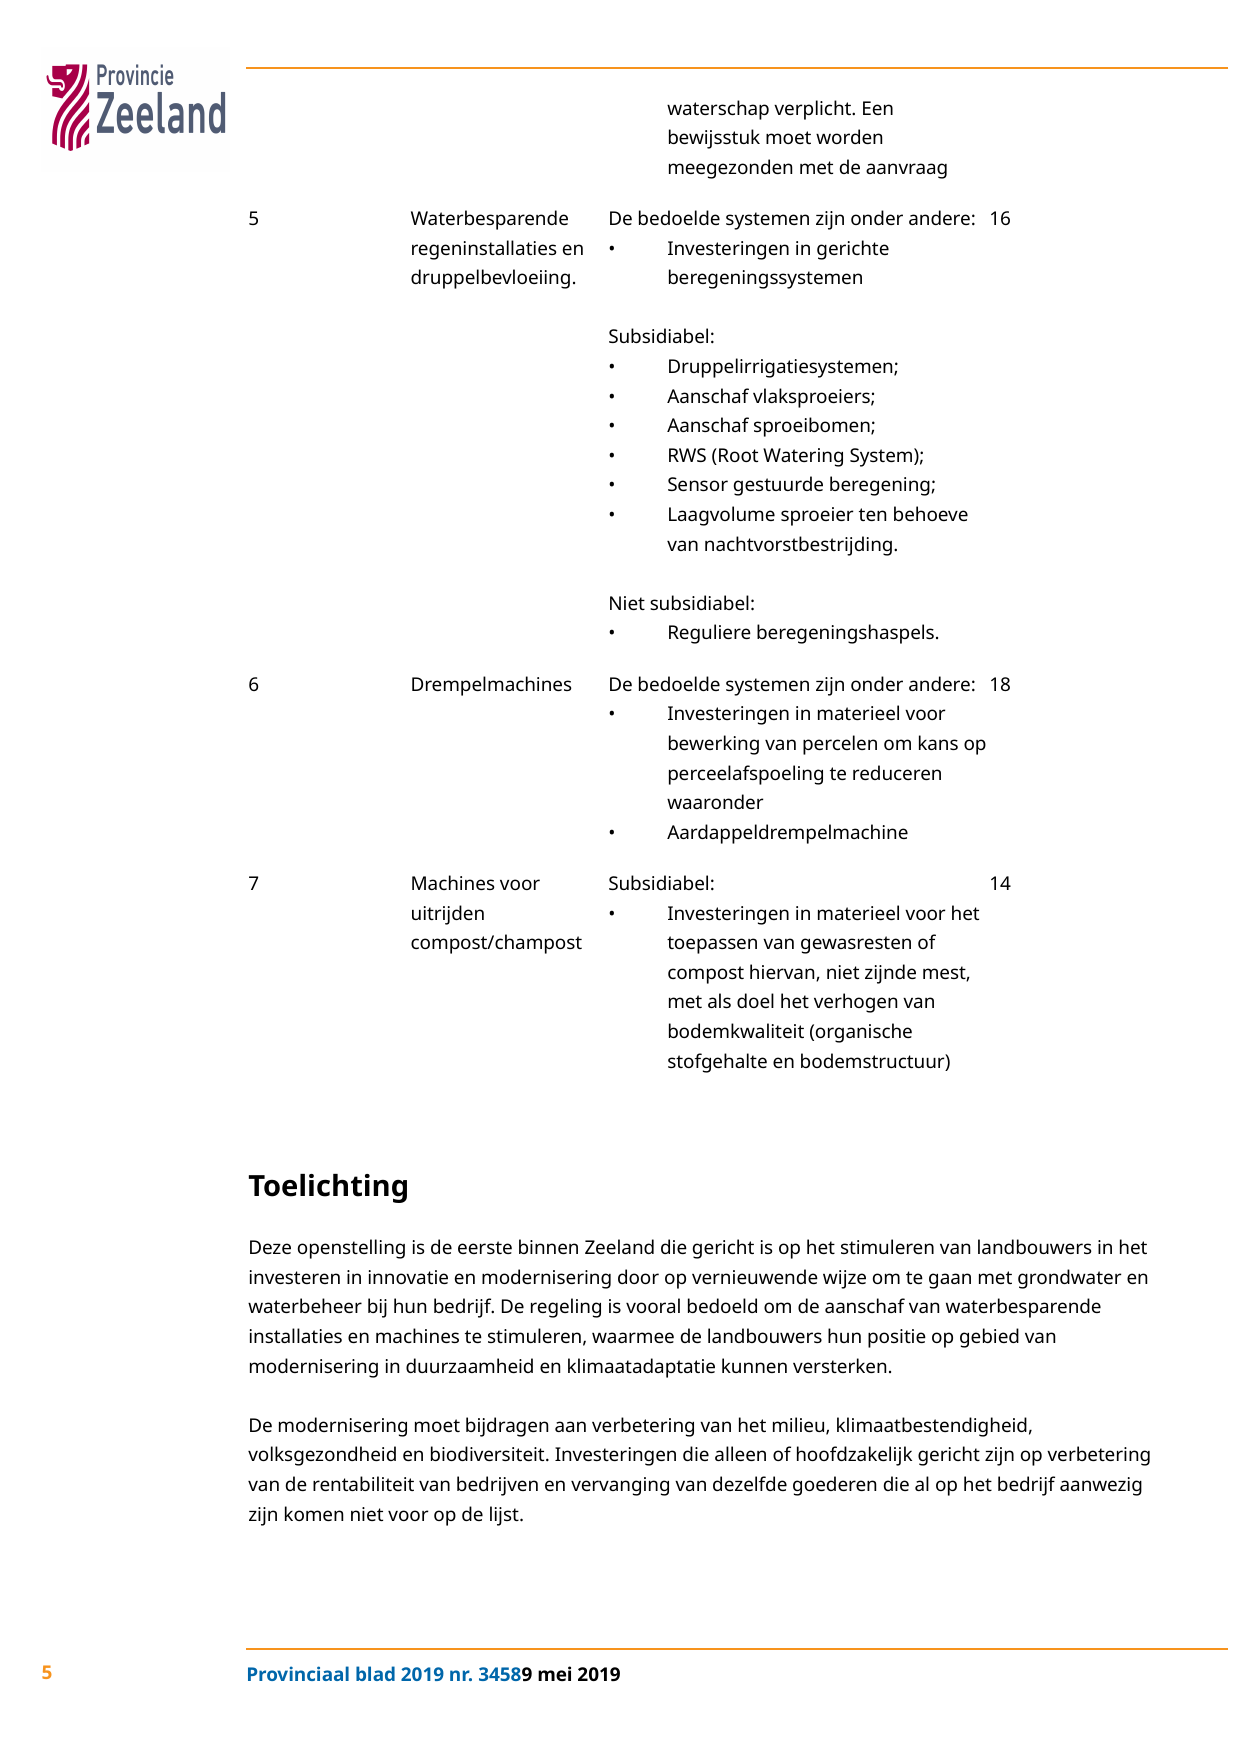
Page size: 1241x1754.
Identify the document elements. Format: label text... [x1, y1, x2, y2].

table_cell [248, 645, 410, 671]
table_cell [608, 180, 989, 205]
table_cell De bedoelde systemen zijn onder andere: Investeringen in gerichte beregeningssystemen Subsidiabel: Druppelirrigatiesystemen; Aanschaf vlaksproeiers; Aanschaf sproeibomen; RWS (Root Watering System); Sensor gestuurde beregening; Laagvolume sproeier ten behoeve van nachtvorstbestrijding. Niet subsidiabel: Reguliere beregeningshaspels. [608, 205, 989, 645]
table_cell [410, 180, 608, 205]
table_cell [608, 845, 989, 870]
table_cell 14 [989, 870, 1152, 1074]
text De modernisering moet bijdragen aan verbetering van het milieu, klimaatbestendigheid, volksgezondheid en biodiversiteit. Investeringen die alleen of hoofdzakelijk gericht zijn op verbetering van de rentabiliteit van bedrijven en vervanging van dezelfde goederen die al op het bedrijf aanwezig zijn komen niet voor op de lijst. [248, 1412, 1152, 1526]
table_cell waterschap verplicht. Een bewijsstuk moet worden meegezonden met de aanvraag [608, 95, 989, 180]
table_cell [989, 95, 1152, 180]
table_cell De bedoelde systemen zijn onder andere: Investeringen in materieel voor bewerking van percelen om kans op perceelafspoeling te reduceren waaronder Aardappeldrempelmachine [608, 671, 989, 845]
table_cell [410, 645, 608, 671]
table_cell Subsidiabel: Investeringen in materieel voor het toepassen van gewasresten of compost hiervan, niet zijnde mest, met als doel het verhogen van bodemkwaliteit (organische stofgehalte en bodemstructuur) [608, 870, 989, 1074]
table_cell [410, 95, 608, 180]
text Toelichting [248, 1166, 1152, 1205]
table_cell Drempelmachines [410, 671, 608, 845]
table_cell [608, 645, 989, 671]
table_cell [989, 180, 1152, 205]
table_cell 7 [248, 870, 410, 1074]
text Deze openstelling is de eerste binnen Zeeland die gericht is op het stimuleren van landbouwers in het investeren in innovatie en modernisering door op vernieuwende wijze om te gaan met grondwater en waterbeheer bij hun bedrijf. De regeling is vooral bedoeld om de aanschaf van waterbesparende installaties en machines te stimuleren, waarmee de landbouwers hun positie op gebied van modernisering in duurzaamheid en klimaatadaptatie kunnen versterken. [248, 1234, 1152, 1378]
table_cell [248, 845, 410, 870]
table_cell [410, 845, 608, 870]
picture [41, 47, 231, 172]
table_cell [989, 845, 1152, 870]
table_cell [248, 180, 410, 205]
table_cell 18 [989, 671, 1152, 845]
table_cell Machines voor uitrijden compost/champost [410, 870, 608, 1074]
table_cell [989, 645, 1152, 671]
table_cell Waterbesparende regeninstallaties en druppelbevloeiing. [410, 205, 608, 645]
table_cell 16 [989, 205, 1152, 645]
table_cell 6 [248, 671, 410, 845]
table_cell [248, 95, 410, 180]
table_cell 5 [248, 205, 410, 645]
